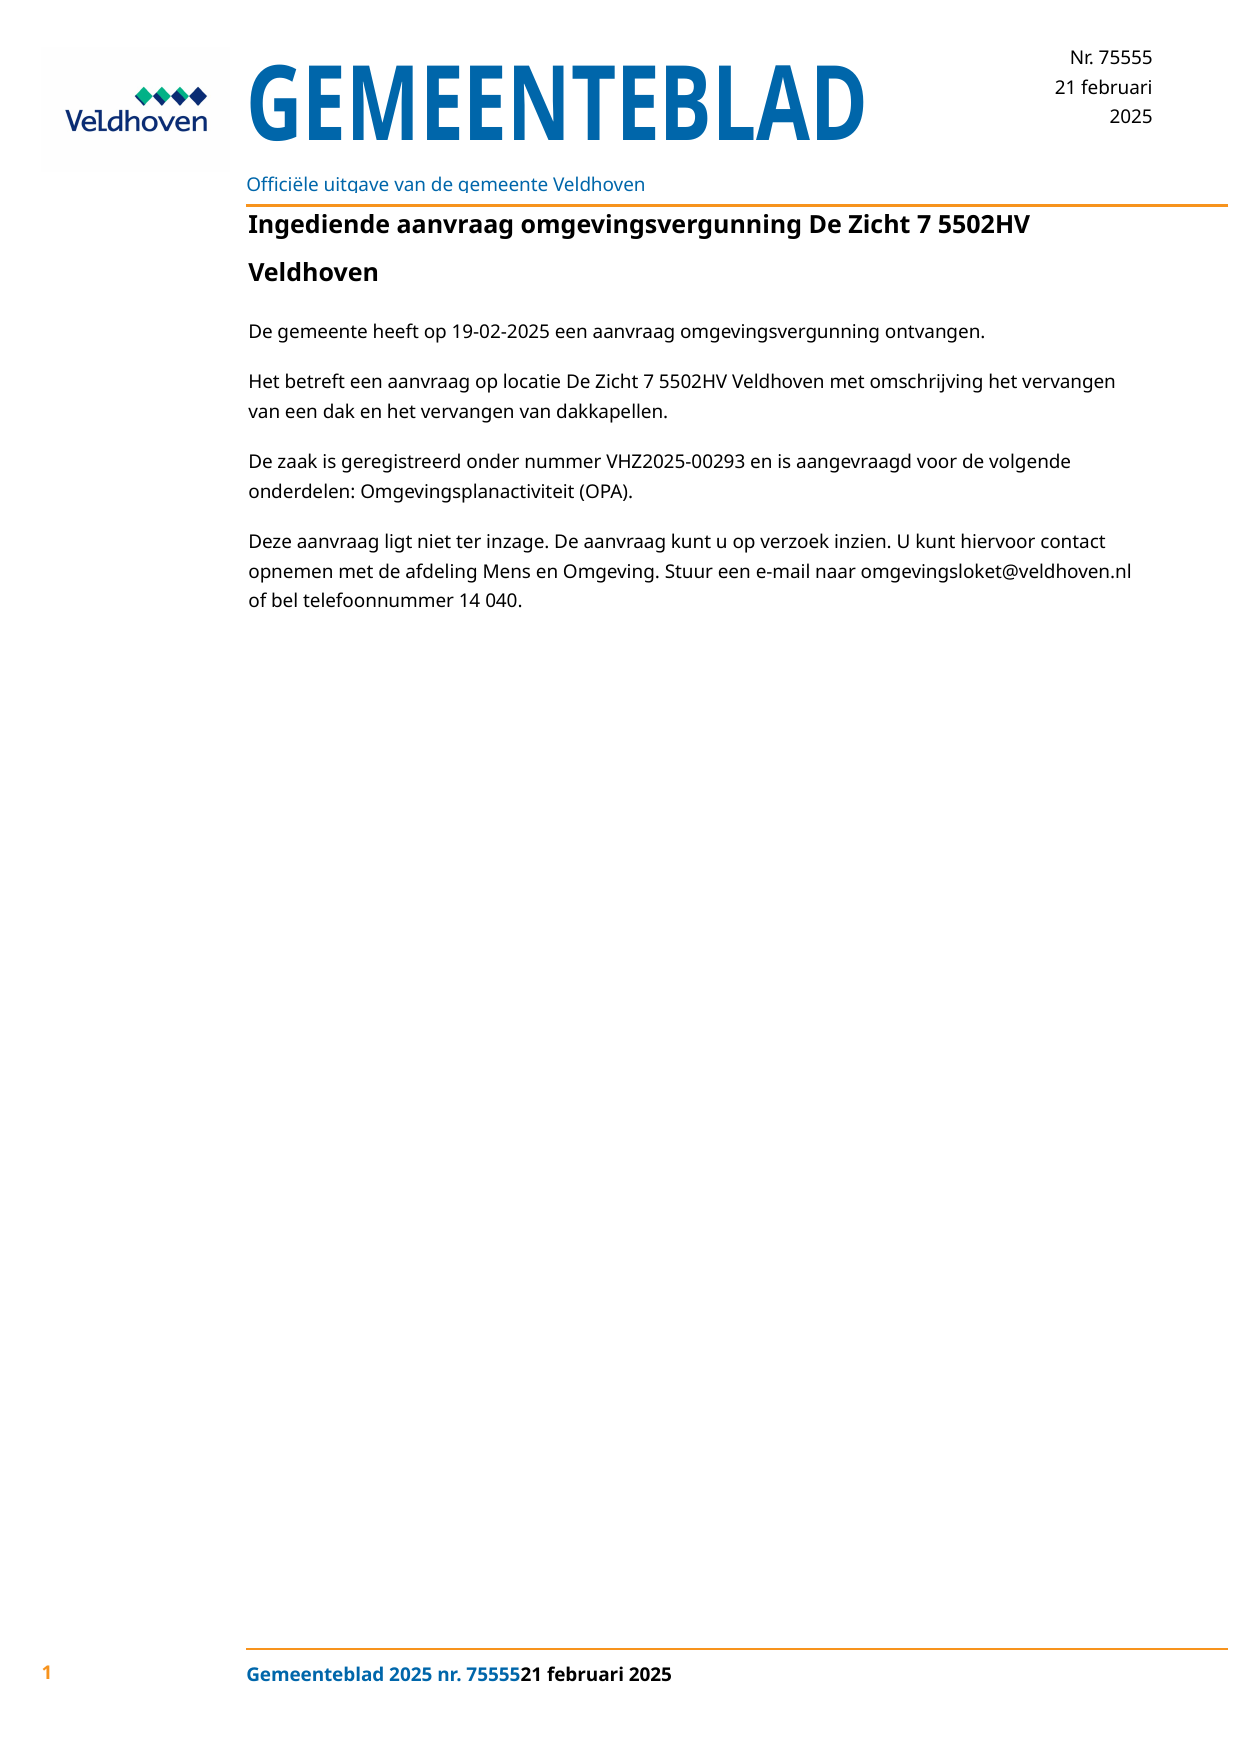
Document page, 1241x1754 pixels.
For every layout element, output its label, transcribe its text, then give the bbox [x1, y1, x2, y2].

text Deze aanvraag ligt niet ter inzage. De aanvraag kunt u op verzoek inzien. U kunt hiervoor contact opnemen met de afdeling Mens en Omgeving. Stuur een e-mail naar omgevingsloket@veldhoven.nl of bel telefoonnummer 14 040. [248, 528, 1152, 613]
text Het betreft een aanvraag op locatie De Zicht 7 5502HV Veldhoven met omschrijving het vervangen van een dak en het vervangen van dakkapellen. [248, 368, 1152, 424]
text De zaak is geregistreerd onder nummer VHZ2025-00293 en is aangevraagd voor de volgende onderdelen: Omgevingsplanactiviteit (OPA). [248, 448, 1152, 504]
text De gemeente heeft op 19-02-2025 een aanvraag omgevingsvergunning ontvangen. [248, 318, 1152, 344]
text Ingediende aanvraag omgevingsvergunning De Zicht 7 5502HV Veldhoven [248, 207, 1152, 288]
picture [41, 47, 231, 172]
